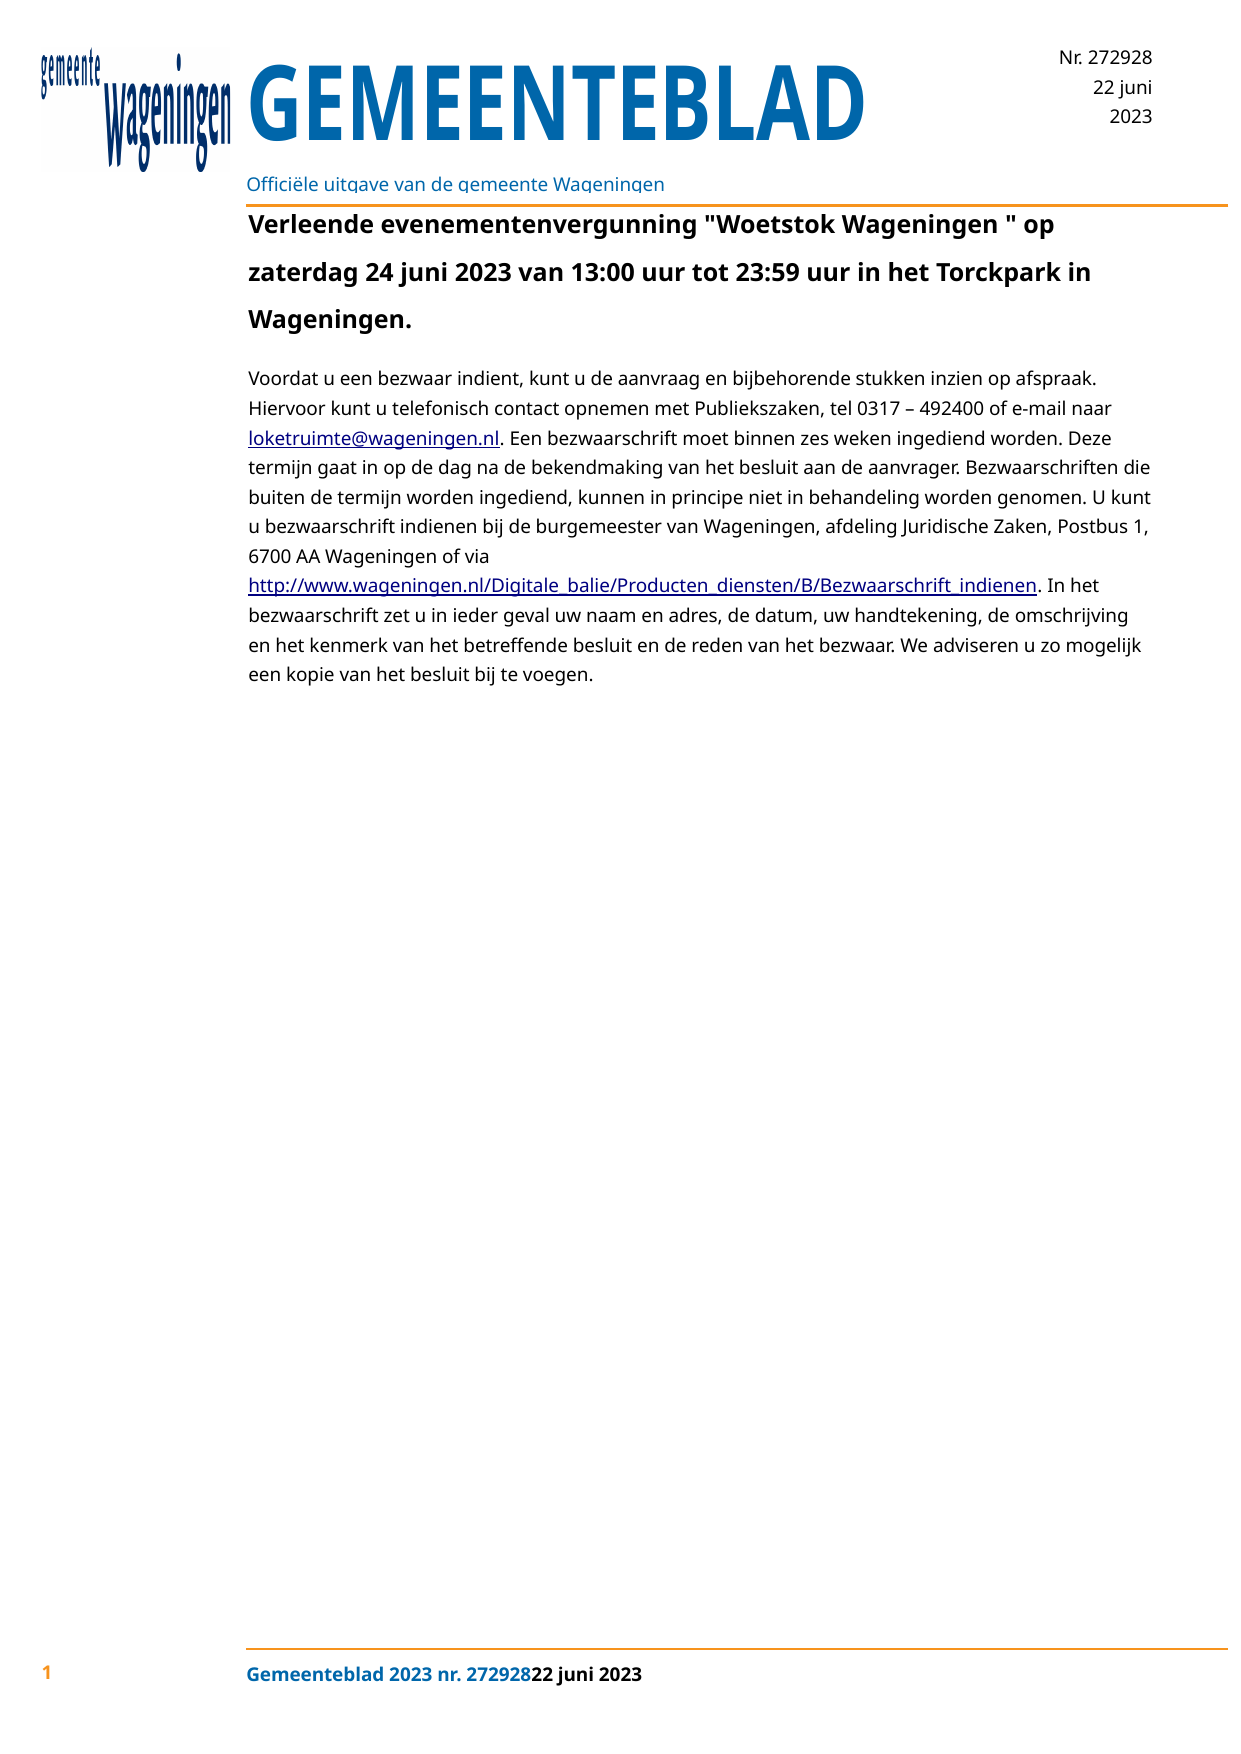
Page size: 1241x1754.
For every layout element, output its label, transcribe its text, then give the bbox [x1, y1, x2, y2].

text Verleende evenementenvergunning "Woetstok Wageningen " op zaterdag 24 juni 2023 van 13:00 uur tot 23:59 uur in het Torckpark in Wageningen. [248, 207, 1152, 336]
picture [41, 47, 231, 172]
text Voordat u een bezwaar indient, kunt u de aanvraag en bijbehorende stukken inzien op afspraak. Hiervoor kunt u telefonisch contact opnemen met Publiekszaken, tel 0317 – 492400 of e-mail naar loketruimte@wageningen.nl. Een bezwaarschrift moet binnen zes weken ingediend worden. Deze termijn gaat in op de dag na de bekendmaking van het besluit aan de aanvrager. Bezwaarschriften die buiten de termijn worden ingediend, kunnen in principe niet in behandeling worden genomen. U kunt u bezwaarschrift indienen bij de burgemeester van Wageningen, afdeling Juridische Zaken, Postbus 1, 6700 AA Wageningen of via http://www.wageningen.nl/Digitale_balie/Producten_diensten/B/Bezwaarschrift_indienen. In het bezwaarschrift zet u in ieder geval uw naam en adres, de datum, uw handtekening, de omschrijving en het kenmerk van het betreffende besluit en de reden van het bezwaar. We adviseren u zo mogelijk een kopie van het besluit bij te voegen. [248, 366, 1152, 687]
